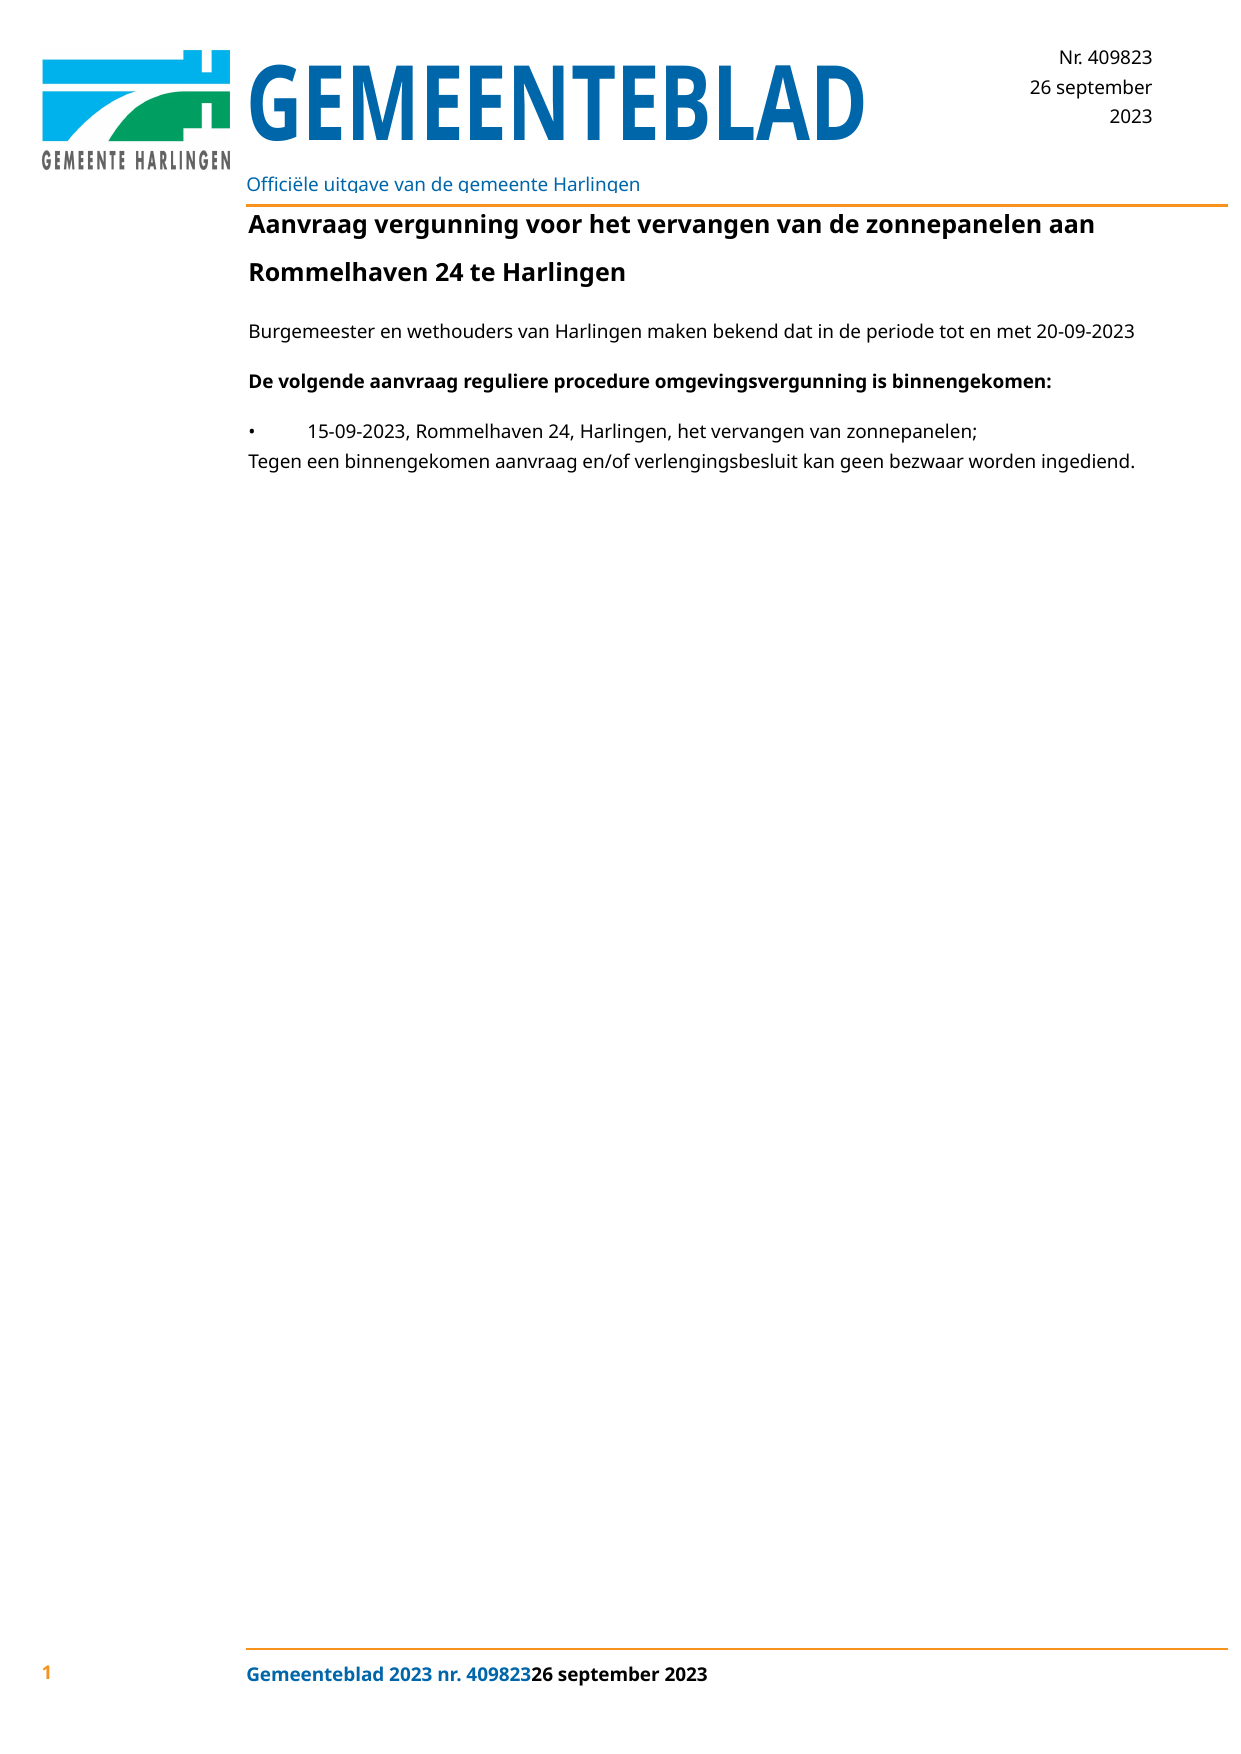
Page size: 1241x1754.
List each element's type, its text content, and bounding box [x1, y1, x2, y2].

text De volgende aanvraag reguliere procedure omgevingsvergunning is binnengekomen: [248, 368, 1152, 394]
text Aanvraag vergunning voor het vervangen van de zonnepanelen aan Rommelhaven 24 te Harlingen [248, 207, 1152, 288]
picture [41, 47, 231, 172]
text Burgemeester en wethouders van Harlingen maken bekend dat in de periode tot en met 20-09-2023 [248, 318, 1152, 344]
text Tegen een binnengekomen aanvraag en/of verlengingsbesluit kan geen bezwaar worden ingediend. [248, 448, 1152, 474]
list 15-09-2023, Rommelhaven 24, Harlingen, het vervangen van zonnepanelen; [248, 419, 1152, 444]
